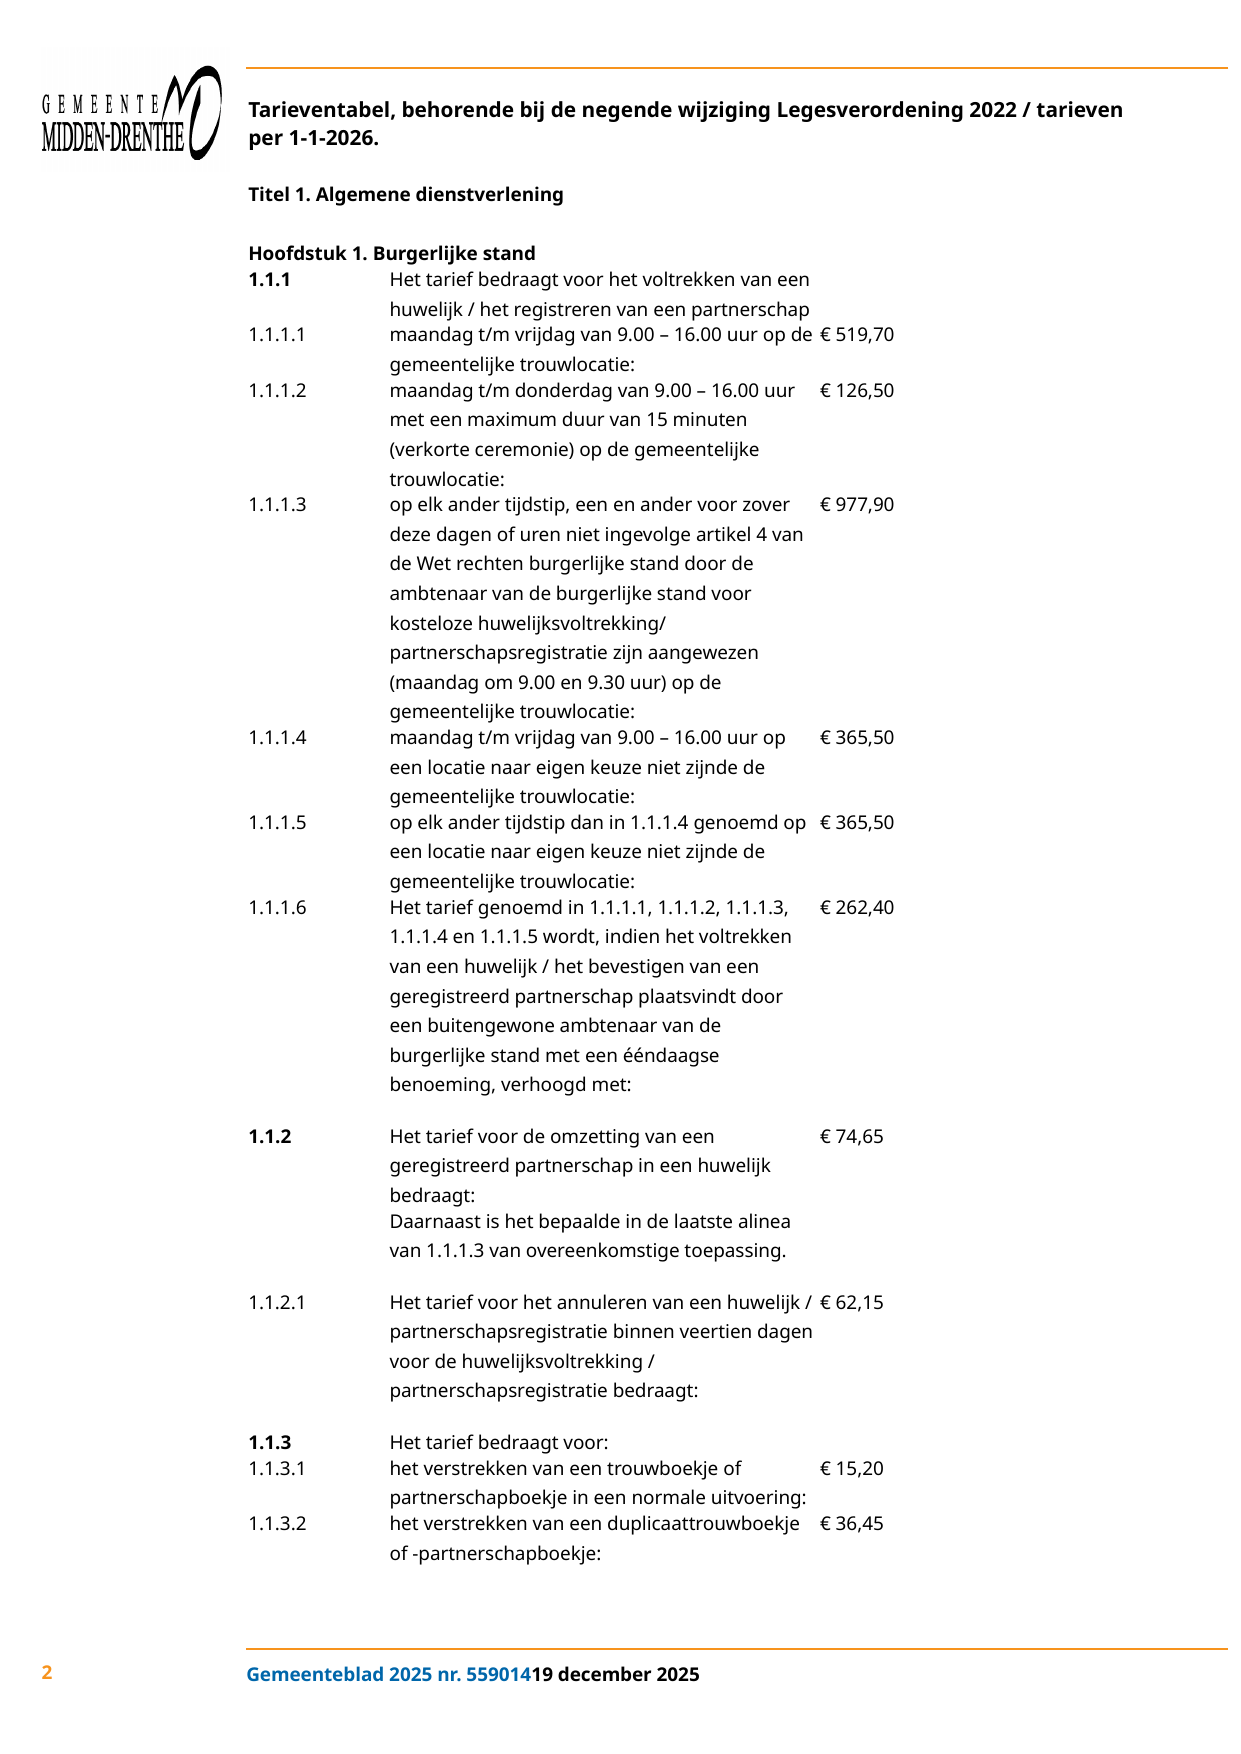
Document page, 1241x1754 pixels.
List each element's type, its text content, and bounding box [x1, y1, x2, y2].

table_cell op elk ander tijdstip, een en ander voor zover deze dagen of uren niet ingevolge artikel 4 van de Wet rechten burgerlijke stand door de ambtenaar van de burgerlijke stand voor kosteloze huwelijksvoltrekking/ partnerschapsregistratie zijn aangewezen (maandag om 9.00 en 9.30 uur) op de gemeentelijke trouwlocatie: [389, 491, 820, 724]
table_cell 1.1.2 [248, 1123, 389, 1208]
table_cell 1.1.1.6 [248, 894, 389, 1097]
picture [41, 47, 231, 172]
table_cell het verstrekken van een duplicaattrouwboekje of -partnerschapboekje: [389, 1510, 820, 1566]
table_cell [248, 1566, 389, 1591]
table_cell 1.1.1.5 [248, 809, 389, 894]
table_cell 1.1.2.1 [248, 1289, 389, 1403]
table_cell 1.1.3 [248, 1429, 389, 1455]
table_cell [820, 1404, 961, 1429]
table_cell [820, 1566, 961, 1591]
table_cell maandag t/m vrijdag van 9.00 – 16.00 uur op de gemeentelijke trouwlocatie: [389, 322, 820, 377]
table_cell [820, 266, 961, 322]
table_cell [820, 1263, 961, 1289]
table_cell 1.1.1.1 [248, 322, 389, 377]
table_cell Daarnaast is het bepaalde in de laatste alinea van 1.1.1.3 van overeenkomstige toepassing. [389, 1208, 820, 1263]
table_cell Het tarief genoemd in 1.1.1.1, 1.1.1.2, 1.1.1.3, 1.1.1.4 en 1.1.1.5 wordt, indien het voltrekken van een huwelijk / het bevestigen van een geregistreerd partnerschap plaatsvindt door een buitengewone ambtenaar van de burgerlijke stand met een ééndaagse benoeming, verhoogd met: [389, 894, 820, 1097]
table_cell [389, 1097, 820, 1123]
table_cell 1.1.1 [248, 266, 389, 322]
table_cell Het tarief voor het annuleren van een huwelijk / partnerschapsregistratie binnen veertien dagen voor de huwelijksvoltrekking / partnerschapsregistratie bedraagt: [389, 1289, 820, 1403]
table_cell [248, 1404, 389, 1429]
table_cell [248, 1263, 389, 1289]
table_cell [389, 1263, 820, 1289]
table_cell 1.1.1.4 [248, 724, 389, 809]
table_cell [389, 1566, 820, 1591]
table_cell € 74,65 [820, 1123, 961, 1208]
text Tarieventabel, behorende bij de negende wijziging Legesverordening 2022 / tarieven per 1-1-2026. [248, 95, 1152, 152]
table_cell € 36,45 [820, 1510, 961, 1566]
table_header [820, 152, 961, 266]
table_cell maandag t/m vrijdag van 9.00 – 16.00 uur op een locatie naar eigen keuze niet zijnde de gemeentelijke trouwlocatie: [389, 724, 820, 809]
table_cell Het tarief bedraagt voor: [389, 1429, 820, 1455]
table_cell [820, 1208, 961, 1263]
table_cell [248, 1208, 389, 1263]
table_cell € 262,40 [820, 894, 961, 1097]
table_cell Het tarief bedraagt voor het voltrekken van een huwelijk / het registreren van een partnerschap [389, 266, 820, 322]
table_cell [820, 1097, 961, 1123]
table_cell € 519,70 [820, 322, 961, 377]
table_cell € 15,20 [820, 1455, 961, 1510]
table_cell € 62,15 [820, 1289, 961, 1403]
table_cell 1.1.1.2 [248, 377, 389, 491]
table_header Titel 1. Algemene dienstverlening Hoofdstuk 1. Burgerlijke stand [248, 152, 820, 266]
table_cell [389, 1404, 820, 1429]
table_cell op elk ander tijdstip dan in 1.1.1.4 genoemd op een locatie naar eigen keuze niet zijnde de gemeentelijke trouwlocatie: [389, 809, 820, 894]
table_cell € 126,50 [820, 377, 961, 491]
table_cell [820, 1429, 961, 1455]
table_cell 1.1.3.2 [248, 1510, 389, 1566]
table_cell € 977,90 [820, 491, 961, 724]
table_cell 1.1.3.1 [248, 1455, 389, 1510]
table_cell € 365,50 [820, 809, 961, 894]
table_cell het verstrekken van een trouwboekje of partnerschapboekje in een normale uitvoering: [389, 1455, 820, 1510]
table_cell Het tarief voor de omzetting van een geregistreerd partnerschap in een huwelijk bedraagt: [389, 1123, 820, 1208]
table_cell 1.1.1.3 [248, 491, 389, 724]
table_cell [248, 1097, 389, 1123]
table_cell maandag t/m donderdag van 9.00 – 16.00 uur met een maximum duur van 15 minuten (verkorte ceremonie) op de gemeentelijke trouwlocatie: [389, 377, 820, 491]
table_cell € 365,50 [820, 724, 961, 809]
